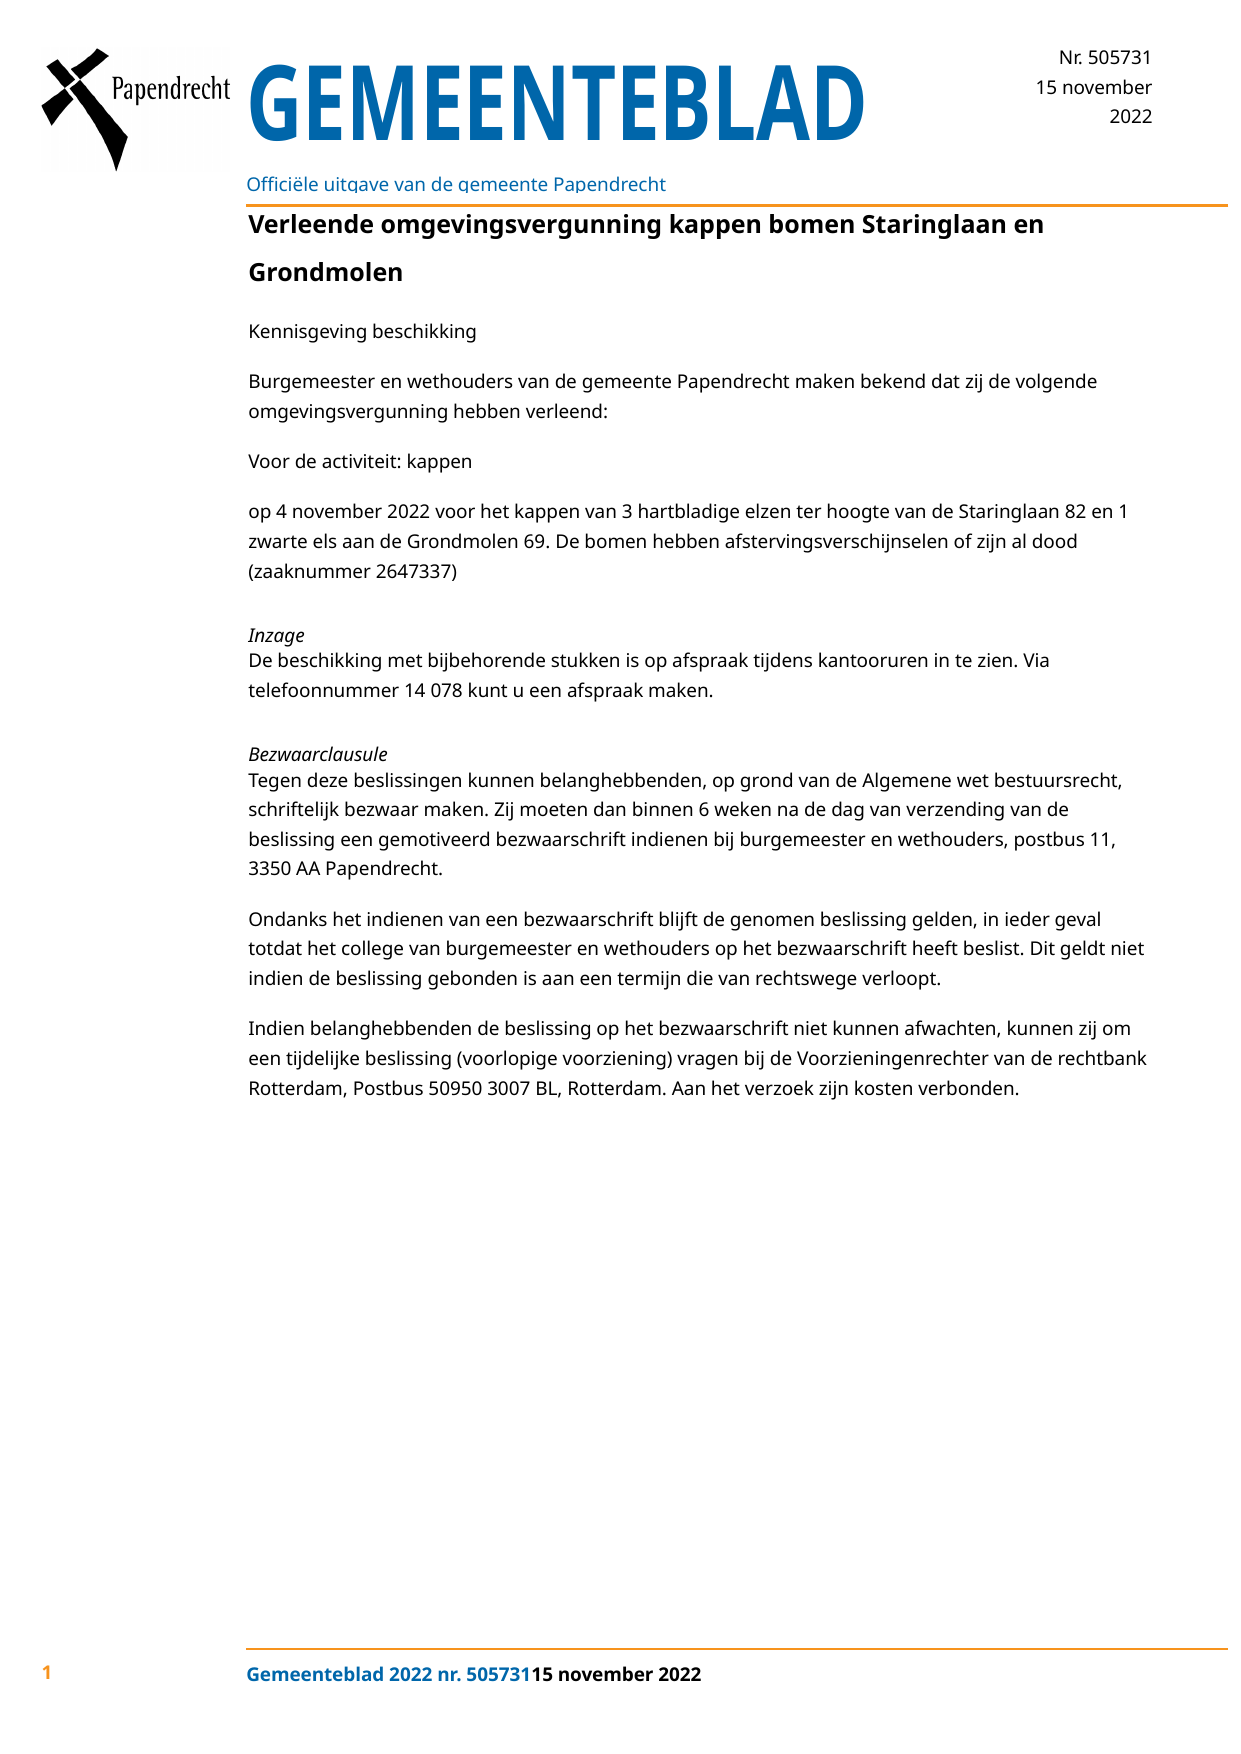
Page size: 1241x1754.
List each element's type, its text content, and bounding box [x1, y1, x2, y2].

text Kennisgeving beschikking [248, 318, 1152, 344]
text Inzage [248, 622, 1152, 648]
picture [41, 47, 231, 172]
text Tegen deze beslissingen kunnen belanghebbenden, op grond van de Algemene wet bestuursrecht, schriftelijk bezwaar maken. Zij moeten dan binnen 6 weken na de dag van verzending van de beslissing een gemotiveerd bezwaarschrift indienen bij burgemeester en wethouders, postbus 11, 3350 AA Papendrecht. [248, 767, 1152, 881]
text De beschikking met bijbehorende stukken is op afspraak tijdens kantooruren in te zien. Via telefoonnummer 14 078 kunt u een afspraak maken. [248, 648, 1152, 703]
text Bezwaarclausule [248, 741, 1152, 767]
text Burgemeester en wethouders van de gemeente Papendrecht maken bekend dat zij de volgende omgevingsvergunning hebben verleend: [248, 368, 1152, 424]
text Voor de activiteit: kappen [248, 448, 1152, 474]
text op 4 november 2022 voor het kappen van 3 hartbladige elzen ter hoogte van de Staringlaan 82 en 1 zwarte els aan de Grondmolen 69. De bomen hebben afstervingsverschijnselen of zijn al dood (zaaknummer 2647337) [248, 499, 1152, 584]
text Verleende omgevingsvergunning kappen bomen Staringlaan en Grondmolen [248, 207, 1152, 288]
text Indien belanghebbenden de beslissing op het bezwaarschrift niet kunnen afwachten, kunnen zij om een tijdelijke beslissing (voorlopige voorziening) vragen bij de Voorzieningenrechter van de rechtbank Rotterdam, Postbus 50950 3007 BL, Rotterdam. Aan het verzoek zijn kosten verbonden. [248, 1016, 1152, 1101]
text Ondanks het indienen van een bezwaarschrift blijft de genomen beslissing gelden, in ieder geval totdat het college van burgemeester en wethouders op het bezwaarschrift heeft beslist. Dit geldt niet indien de beslissing gebonden is aan een termijn die van rechtswege verloopt. [248, 906, 1152, 991]
